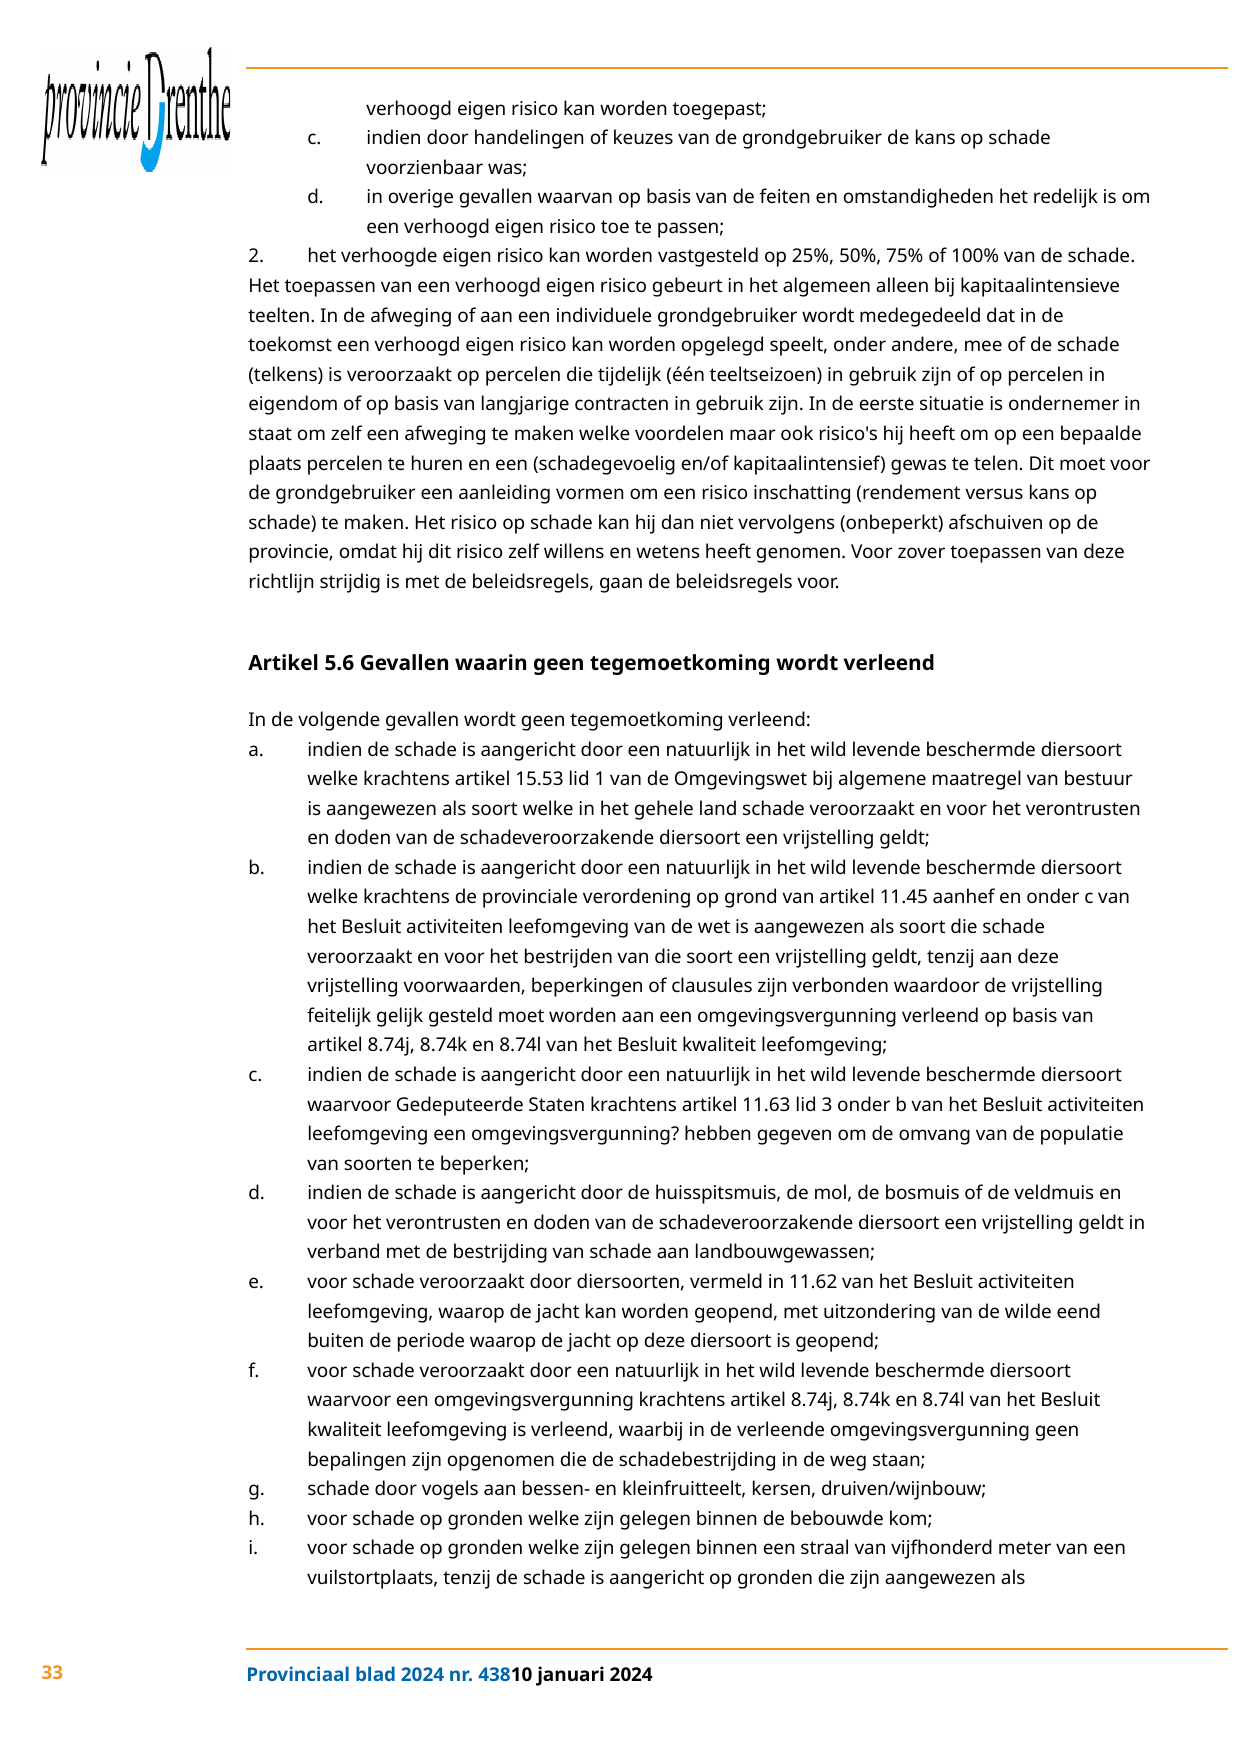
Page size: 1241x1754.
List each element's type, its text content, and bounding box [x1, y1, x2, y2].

list voor schade veroorzaakt door diersoorten, vermeld in 11.62 van het Besluit activiteiten leefomgeving, waarop de jacht kan worden geopend, met uitzondering van de wilde eend buiten de periode waarop de jacht op deze diersoort is geopend; [248, 1268, 1152, 1353]
list indien de schade is aangericht door de huisspitsmuis, de mol, de bosmuis of de veldmuis en voor het verontrusten en doden van de schadeveroorzakende diersoort een vrijstelling geldt in verband met de bestrijding van schade aan landbouwgewassen; [248, 1179, 1152, 1264]
list schade door vogels aan bessen- en kleinfruitteelt, kersen, druiven/wijnbouw; [248, 1475, 1152, 1501]
list indien de schade is aangericht door een natuurlijk in het wild levende beschermde diersoort welke krachtens artikel 15.53 lid 1 van de Omgevingswet bij algemene maatregel van bestuur is aangewezen als soort welke in het gehele land schade veroorzaakt en voor het verontrusten en doden van de schadeveroorzakende diersoort een vrijstelling geldt; [248, 736, 1152, 850]
text In de volgende gevallen wordt geen tegemoetkoming verleend: [248, 706, 1152, 732]
list in overige gevallen waarvan op basis van de feiten en omstandigheden het redelijk is om een verhoogd eigen risico toe te passen; [307, 183, 1152, 239]
text Het toepassen van een verhoogd eigen risico gebeurt in het algemeen alleen bij kapitaalintensieve teelten. In de afweging of aan een individuele grondgebruiker wordt medegedeeld dat in de toekomst een verhoogd eigen risico kan worden opgelegd speelt, onder andere, mee of de schade (telkens) is veroorzaakt op percelen die tijdelijk (één teeltseizoen) in gebruik zijn of op percelen in eigendom of op basis van langjarige contracten in gebruik zijn. In de eerste situatie is ondernemer in staat om zelf een afweging te maken welke voordelen maar ook risico's hij heeft om op een bepaalde plaats percelen te huren en een (schadegevoelig en/of kapitaalintensief) gewas te telen. Dit moet voor de grondgebruiker een aanleiding vormen om een risico inschatting (rendement versus kans op schade) te maken. Het risico op schade kan hij dan niet vervolgens (onbeperkt) afschuiven op de provincie, omdat hij dit risico zelf willens en wetens heeft genomen. Voor zover toepassen van deze richtlijn strijdig is met de beleidsregels, gaan de beleidsregels voor. [248, 272, 1152, 594]
list verhoogd eigen risico kan worden toegepast; [307, 95, 1152, 121]
picture [41, 47, 231, 172]
text Artikel 5.6 Gevallen waarin geen tegemoetkoming wordt verleend [248, 648, 1152, 677]
list voor schade op gronden welke zijn gelegen binnen een straal van vijfhonderd meter van een vuilstortplaats, tenzij de schade is aangericht op gronden die zijn aangewezen als [248, 1534, 1152, 1590]
list het verhoogde eigen risico kan worden vastgesteld op 25%, 50%, 75% of 100% van de schade. [248, 243, 1152, 268]
list indien door handelingen of keuzes van de grondgebruiker de kans op schade voorzienbaar was; [307, 124, 1152, 180]
list voor schade op gronden welke zijn gelegen binnen de bebouwde kom; [248, 1505, 1152, 1531]
list indien de schade is aangericht door een natuurlijk in het wild levende beschermde diersoort welke krachtens de provinciale verordening op grond van artikel 11.45 aanhef en onder c van het Besluit activiteiten leefomgeving van de wet is aangewezen als soort die schade veroorzaakt en voor het bestrijden van die soort een vrijstelling geldt, tenzij aan deze vrijstelling voorwaarden, beperkingen of clausules zijn verbonden waardoor de vrijstelling feitelijk gelijk gesteld moet worden aan een omgevingsvergunning verleend op basis van artikel 8.74j, 8.74k en 8.74l van het Besluit kwaliteit leefomgeving; [248, 854, 1152, 1057]
list voor schade veroorzaakt door een natuurlijk in het wild levende beschermde diersoort waarvoor een omgevingsvergunning krachtens artikel 8.74j, 8.74k en 8.74l van het Besluit kwaliteit leefomgeving is verleend, waarbij in de verleende omgevingsvergunning geen bepalingen zijn opgenomen die de schadebestrijding in de weg staan; [248, 1357, 1152, 1471]
list indien de schade is aangericht door een natuurlijk in het wild levende beschermde diersoort waarvoor Gedeputeerde Staten krachtens artikel 11.63 lid 3 onder b van het Besluit activiteiten leefomgeving een omgevingsvergunning? hebben gegeven om de omvang van de populatie van soorten te beperken; [248, 1061, 1152, 1176]
